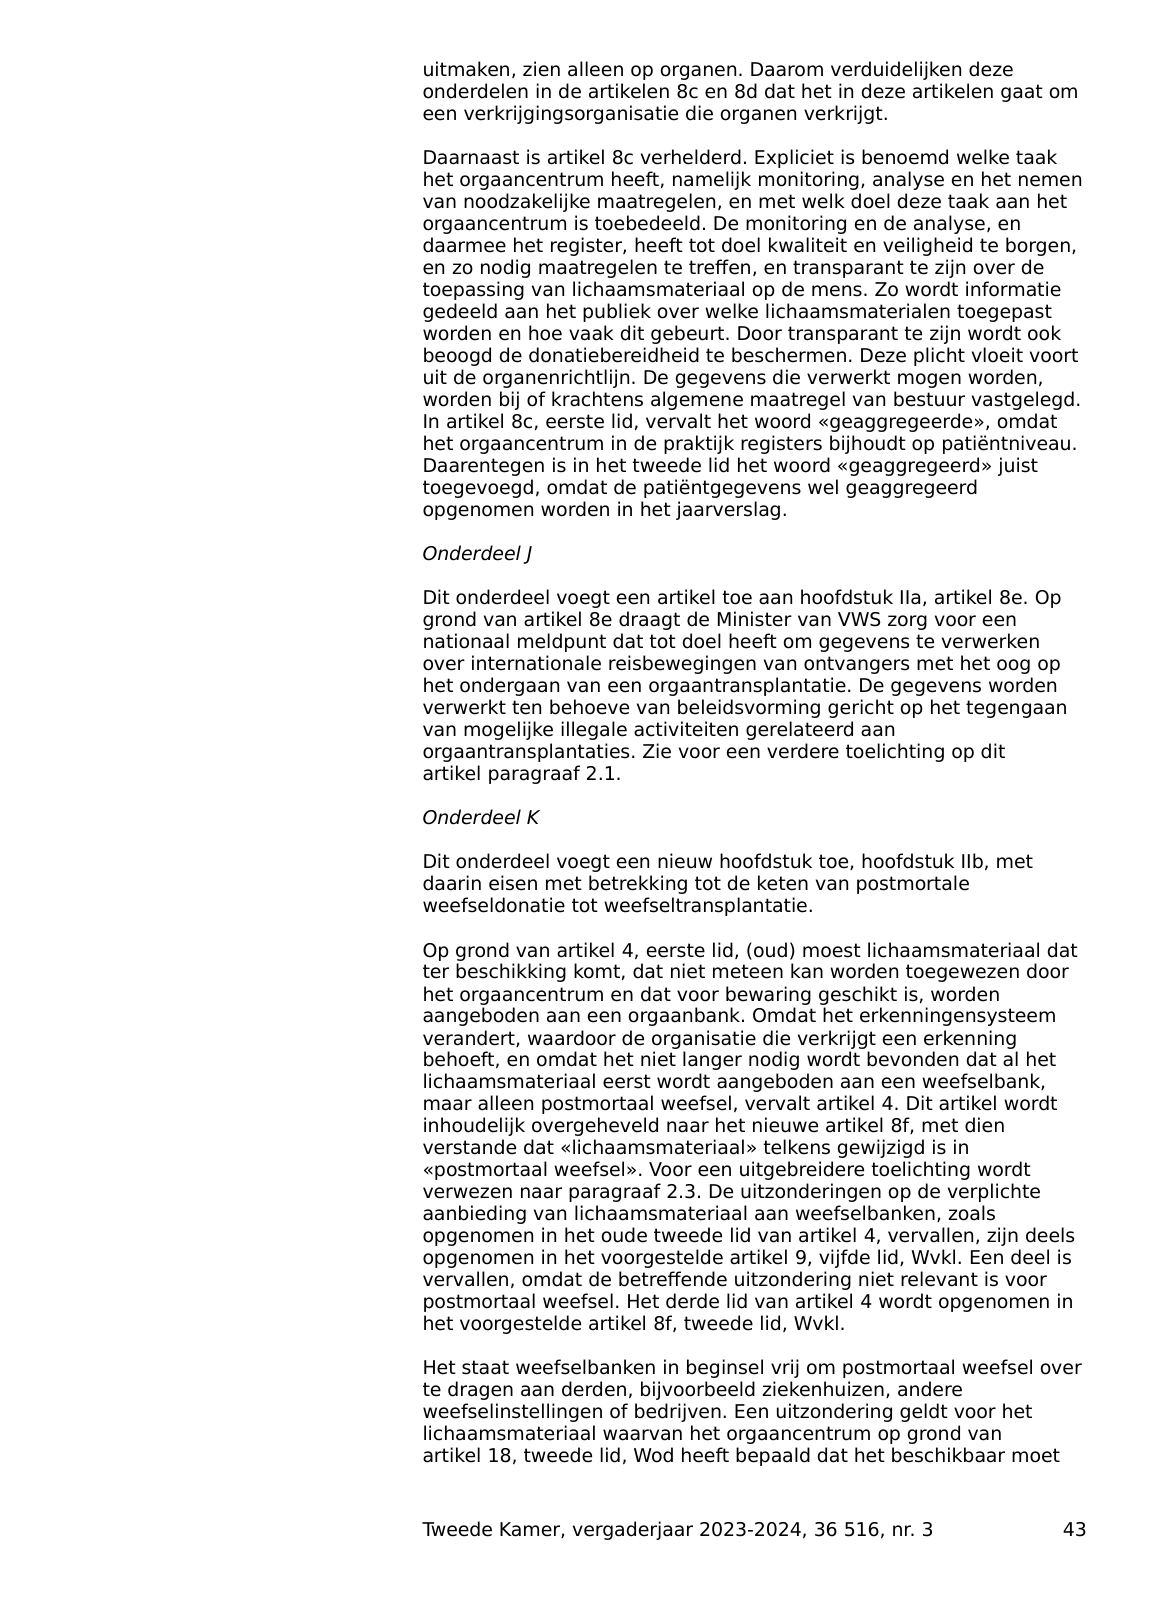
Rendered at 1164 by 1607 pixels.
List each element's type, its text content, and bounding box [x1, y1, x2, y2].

text Dit onderdeel voegt een nieuw hoofdstuk toe, hoofdstuk IIb, met daarin eisen met betrekking tot de keten van postmortale weefseldonatie tot weefseltransplantatie. [422, 851, 1087, 917]
text Daarnaast is artikel 8c verhelderd. Expliciet is benoemd welke taak het orgaancentrum heeft, namelijk monitoring, analyse en het nemen van noodzakelijke maatregelen, en met welk doel deze taak aan het orgaancentrum is toebedeeld. De monitoring en de analyse, en daarmee het register, heeft tot doel kwaliteit en veiligheid te borgen, en zo nodig maatregelen te treffen, en transparant te zijn over de toepassing van lichaamsmateriaal op de mens. Zo wordt informatie gedeeld aan het publiek over welke lichaamsmaterialen toegepast worden en hoe vaak dit gebeurt. Door transparant te zijn wordt ook beoogd de donatiebereidheid te beschermen. Deze plicht vloeit voort uit de organenrichtlijn. De gegevens die verwerkt mogen worden, worden bij of krachtens algemene maatregel van bestuur vastgelegd. In artikel 8c, eerste lid, vervalt het woord «geaggregeerde», omdat het orgaancentrum in de praktijk registers bijhoudt op patiëntniveau. Daarentegen is in het tweede lid het woord «geaggregeerd» juist toegevoegd, omdat de patiëntgegevens wel geaggregeerd opgenomen worden in het jaarverslag. [422, 147, 1087, 521]
subtitle Onderdeel J [422, 543, 1087, 565]
text uitmaken, zien alleen op organen. Daarom verduidelijken deze onderdelen in de artikelen 8c en 8d dat het in deze artikelen gaat om een verkrijgingsorganisatie die organen verkrijgt. [422, 59, 1087, 125]
text Dit onderdeel voegt een artikel toe aan hoofdstuk IIa, artikel 8e. Op grond van artikel 8e draagt de Minister van VWS zorg voor een nationaal meldpunt dat tot doel heeft om gegevens te verwerken over internationale reisbewegingen van ontvangers met het oog op het ondergaan van een orgaantransplantatie. De gegevens worden verwerkt ten behoeve van beleidsvorming gericht op het tegengaan van mogelijke illegale activiteiten gerelateerd aan orgaantransplantaties. Zie voor een verdere toelichting op dit artikel paragraaf 2.1. [422, 587, 1087, 785]
text Het staat weefselbanken in beginsel vrij om postmortaal weefsel over te dragen aan derden, bijvoorbeeld ziekenhuizen, andere weefselinstellingen of bedrijven. Een uitzondering geldt voor het lichaamsmateriaal waarvan het orgaancentrum op grond van artikel 18, tweede lid, Wod heeft bepaald dat het beschikbaar moet [422, 1357, 1087, 1467]
subtitle Onderdeel K [422, 807, 1087, 829]
text Op grond van artikel 4, eerste lid, (oud) moest lichaamsmateriaal dat ter beschikking komt, dat niet meteen kan worden toegewezen door het orgaancentrum en dat voor bewaring geschikt is, worden aangeboden aan een orgaanbank. Omdat het erkenningensysteem verandert, waardoor de organisatie die verkrijgt een erkenning behoeft, en omdat het niet langer nodig wordt bevonden dat al het lichaamsmateriaal eerst wordt aangeboden aan een weefselbank, maar alleen postmortaal weefsel, vervalt artikel 4. Dit artikel wordt inhoudelijk overgeheveld naar het nieuwe artikel 8f, met dien verstande dat «lichaamsmateriaal» telkens gewijzigd is in «postmortaal weefsel». Voor een uitgebreidere toelichting wordt verwezen naar paragraaf 2.3. De uitzonderingen op de verplichte aanbieding van lichaamsmateriaal aan weefselbanken, zoals opgenomen in het oude tweede lid van artikel 4, vervallen, zijn deels opgenomen in het voorgestelde artikel 9, vijfde lid, Wvkl. Een deel is vervallen, omdat de betreffende uitzondering niet relevant is voor postmortaal weefsel. Het derde lid van artikel 4 wordt opgenomen in het voorgestelde artikel 8f, tweede lid, Wvkl. [422, 939, 1087, 1335]
